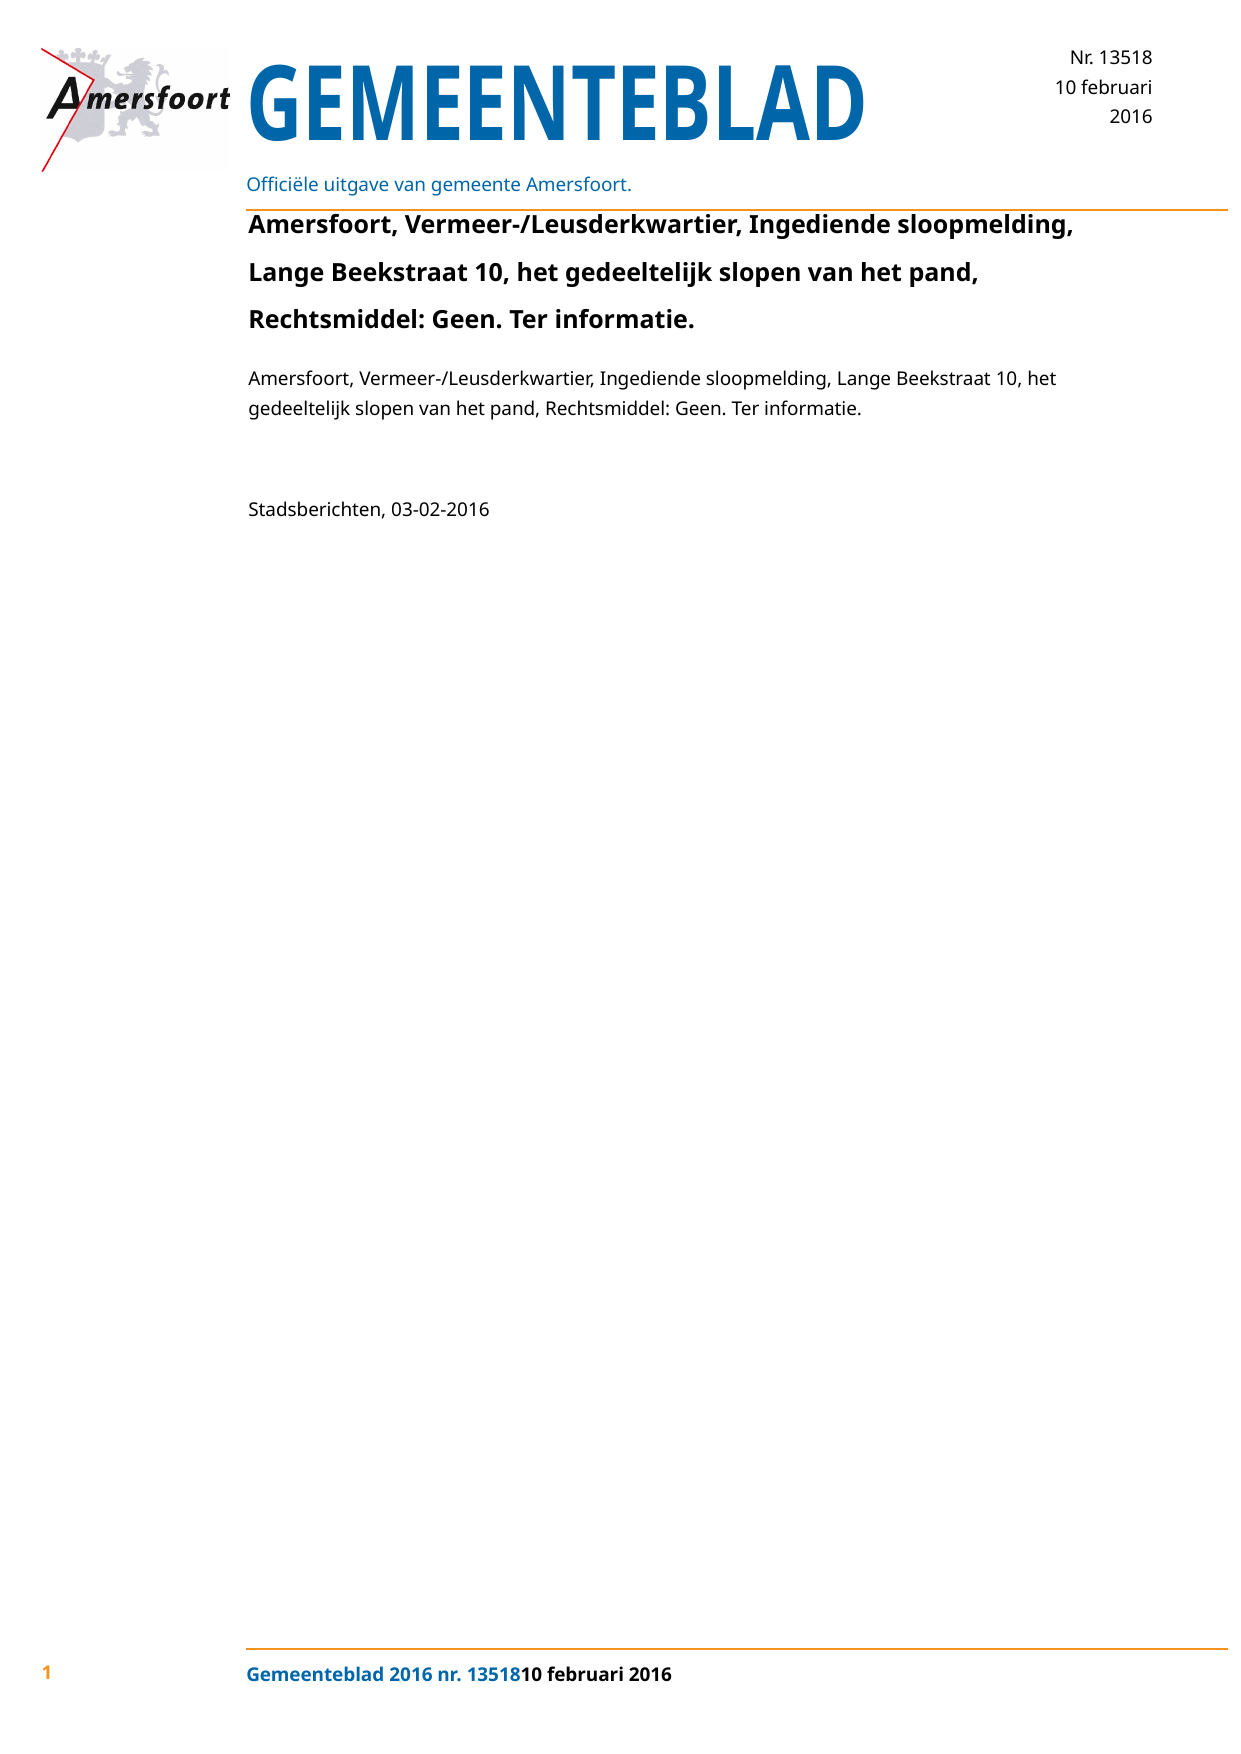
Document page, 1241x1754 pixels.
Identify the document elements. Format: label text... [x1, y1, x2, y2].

text Stadsberichten, 03-02-2016 [248, 496, 1152, 522]
text Amersfoort, Vermeer-/Leusderkwartier, Ingediende sloopmelding, Lange Beekstraat 10, het gedeeltelijk slopen van het pand, Rechtsmiddel: Geen. Ter informatie. [248, 211, 1152, 336]
text Amersfoort, Vermeer-/Leusderkwartier, Ingediende sloopmelding, Lange Beekstraat 10, het gedeeltelijk slopen van het pand, Rechtsmiddel: Geen. Ter informatie. [248, 366, 1152, 421]
picture [41, 47, 231, 172]
